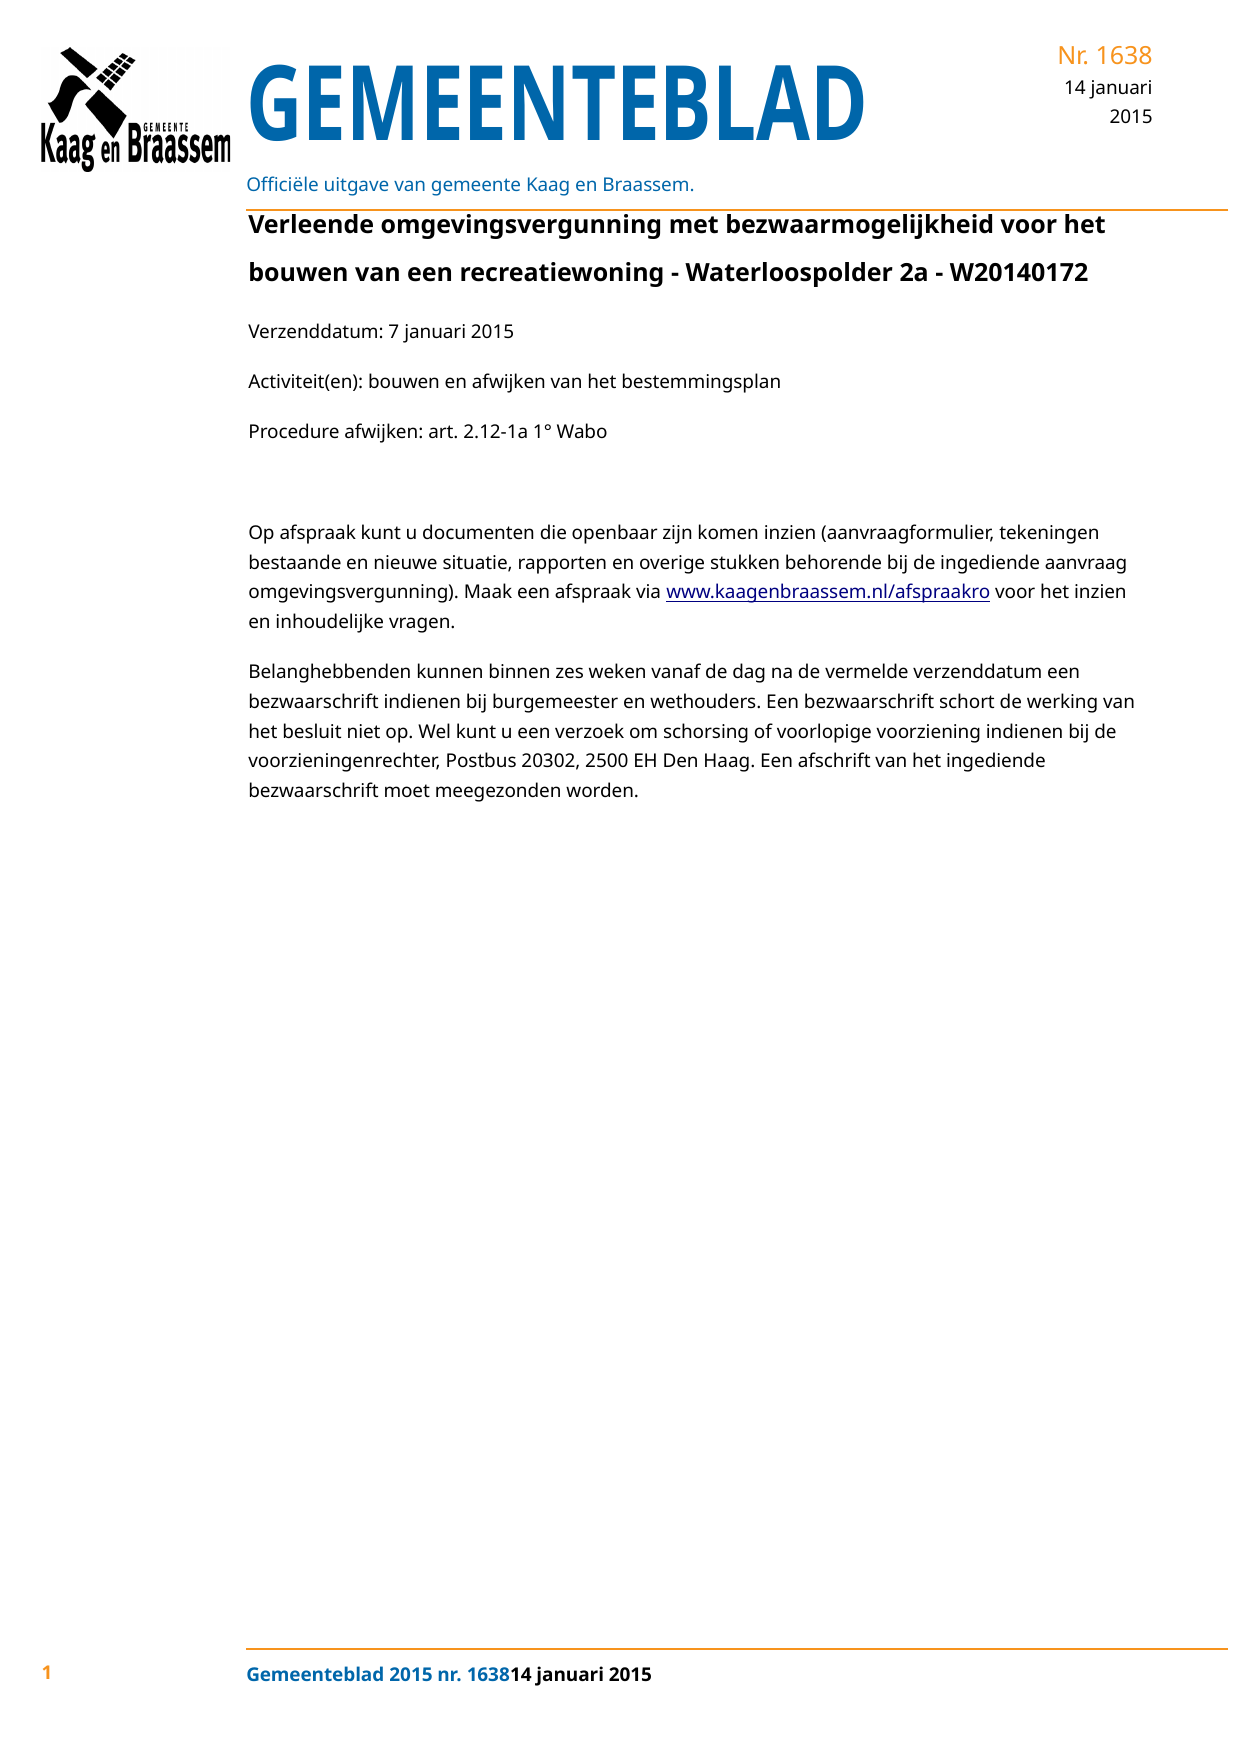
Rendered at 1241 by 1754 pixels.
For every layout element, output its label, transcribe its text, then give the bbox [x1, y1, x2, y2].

picture [41, 47, 231, 172]
text Belanghebbenden kunnen binnen zes weken vanaf de dag na de vermelde verzenddatum een bezwaarschrift indienen bij burgemeester en wethouders. Een bezwaarschrift schort de werking van het besluit niet op. Wel kunt u een verzoek om schorsing of voorlopige voorziening indienen bij de voorzieningenrechter, Postbus 20302, 2500 EH Den Haag. Een afschrift van het ingediende bezwaarschrift moet meegezonden worden. [248, 659, 1152, 803]
text Verleende omgevingsvergunning met bezwaarmogelijkheid voor het bouwen van een recreatiewoning - Waterloospolder 2a - W20140172 [248, 211, 1152, 288]
text Procedure afwijken: art. 2.12-1a 1° Wabo [248, 419, 1152, 444]
text Activiteit(en): bouwen en afwijken van het bestemmingsplan [248, 368, 1152, 394]
text Op afspraak kunt u documenten die openbaar zijn komen inzien (aanvraagformulier, tekeningen bestaande en nieuwe situatie, rapporten en overige stukken behorende bij de ingediende aanvraag omgevingsvergunning). Maak een afspraak via www.kaagenbraassem.nl/afspraakro voor het inzien en inhoudelijke vragen. [248, 519, 1152, 634]
text Verzenddatum: 7 januari 2015 [248, 318, 1152, 344]
